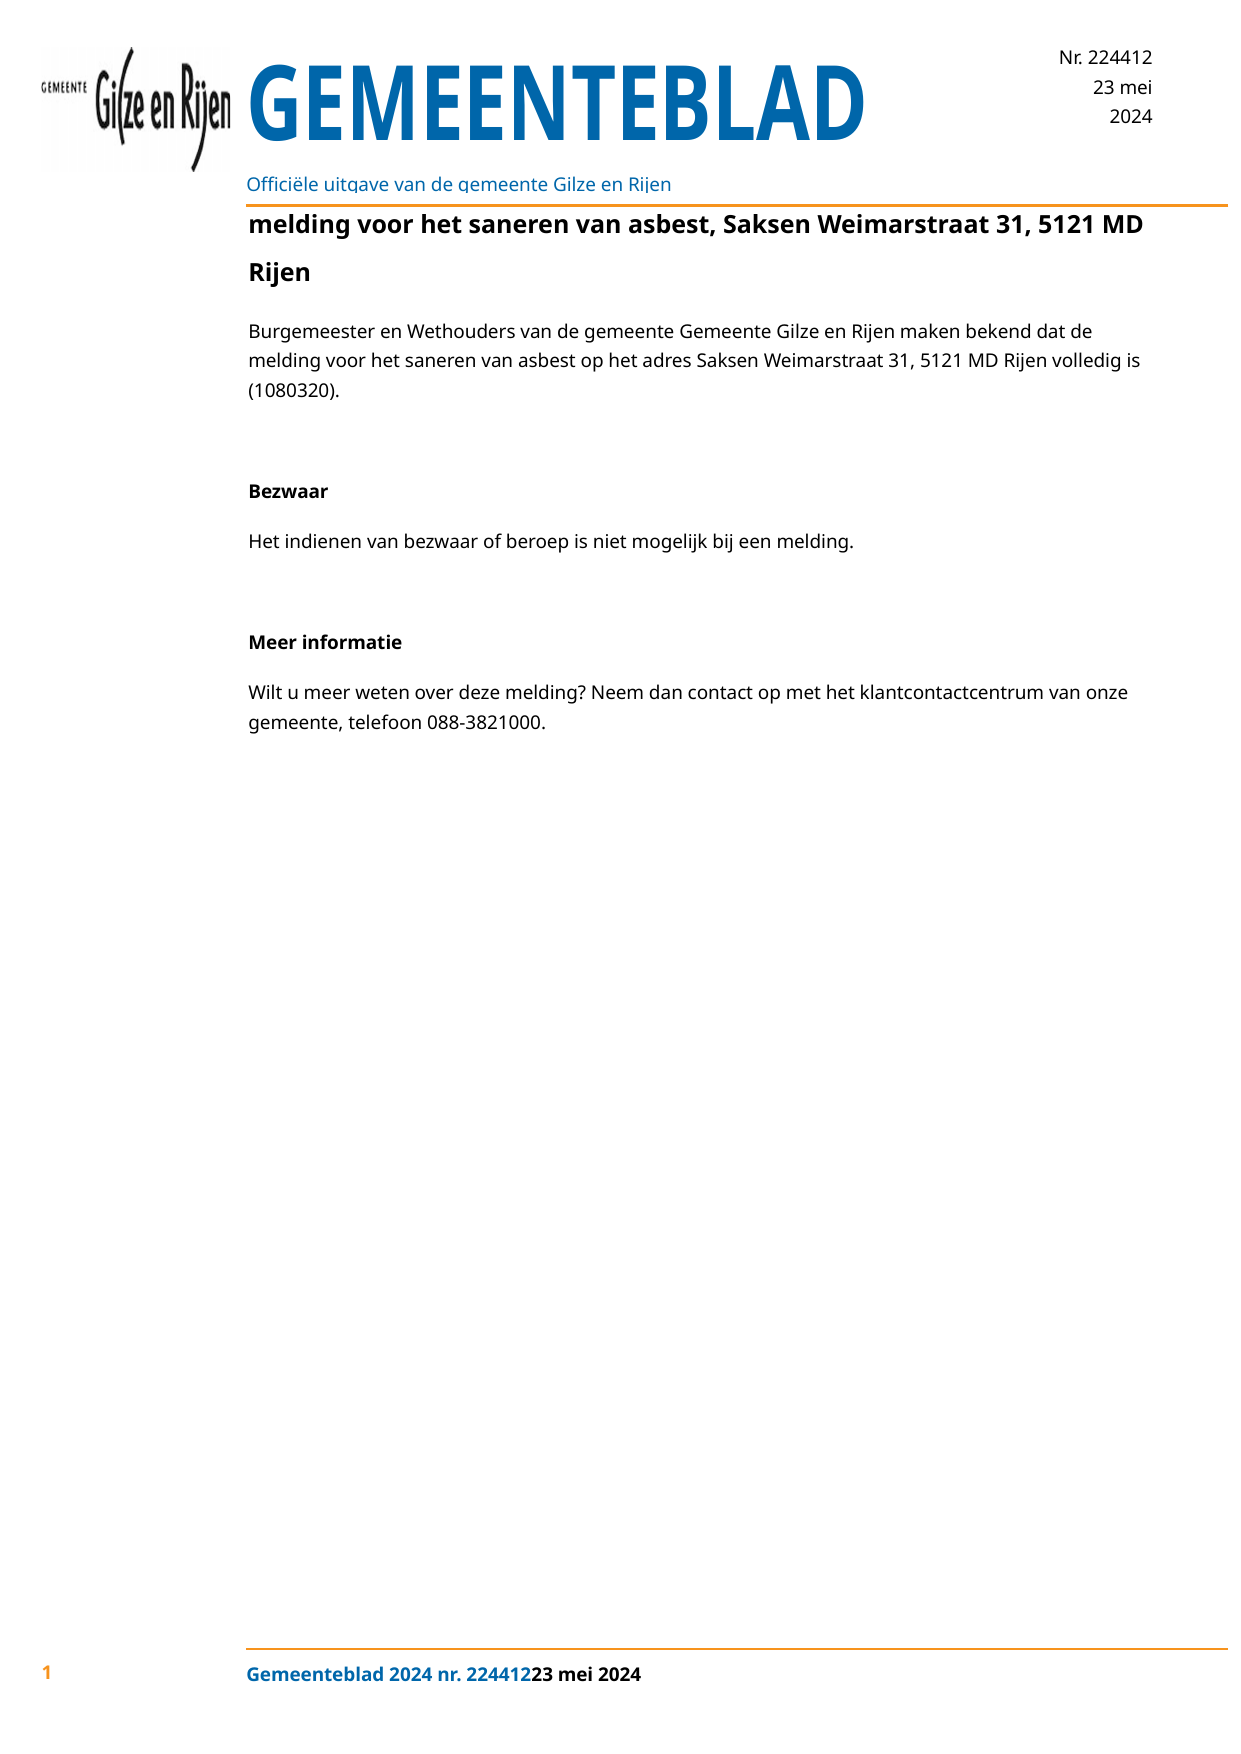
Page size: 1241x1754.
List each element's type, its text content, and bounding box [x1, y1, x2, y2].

text melding voor het saneren van asbest, Saksen Weimarstraat 31, 5121 MD Rijen [248, 207, 1152, 288]
text Burgemeester en Wethouders van de gemeente Gemeente Gilze en Rijen maken bekend dat de melding voor het saneren van asbest op het adres Saksen Weimarstraat 31, 5121 MD Rijen volledig is (1080320). [248, 318, 1152, 403]
text Wilt u meer weten over deze melding? Neem dan contact op met het klantcontactcentrum van onze gemeente, telefoon 088-3821000. [248, 679, 1152, 735]
text Het indienen van bezwaar of beroep is niet mogelijk bij een melding. [248, 528, 1152, 554]
picture [41, 47, 231, 172]
text Bezwaar [248, 478, 1152, 504]
text Meer informatie [248, 629, 1152, 655]
